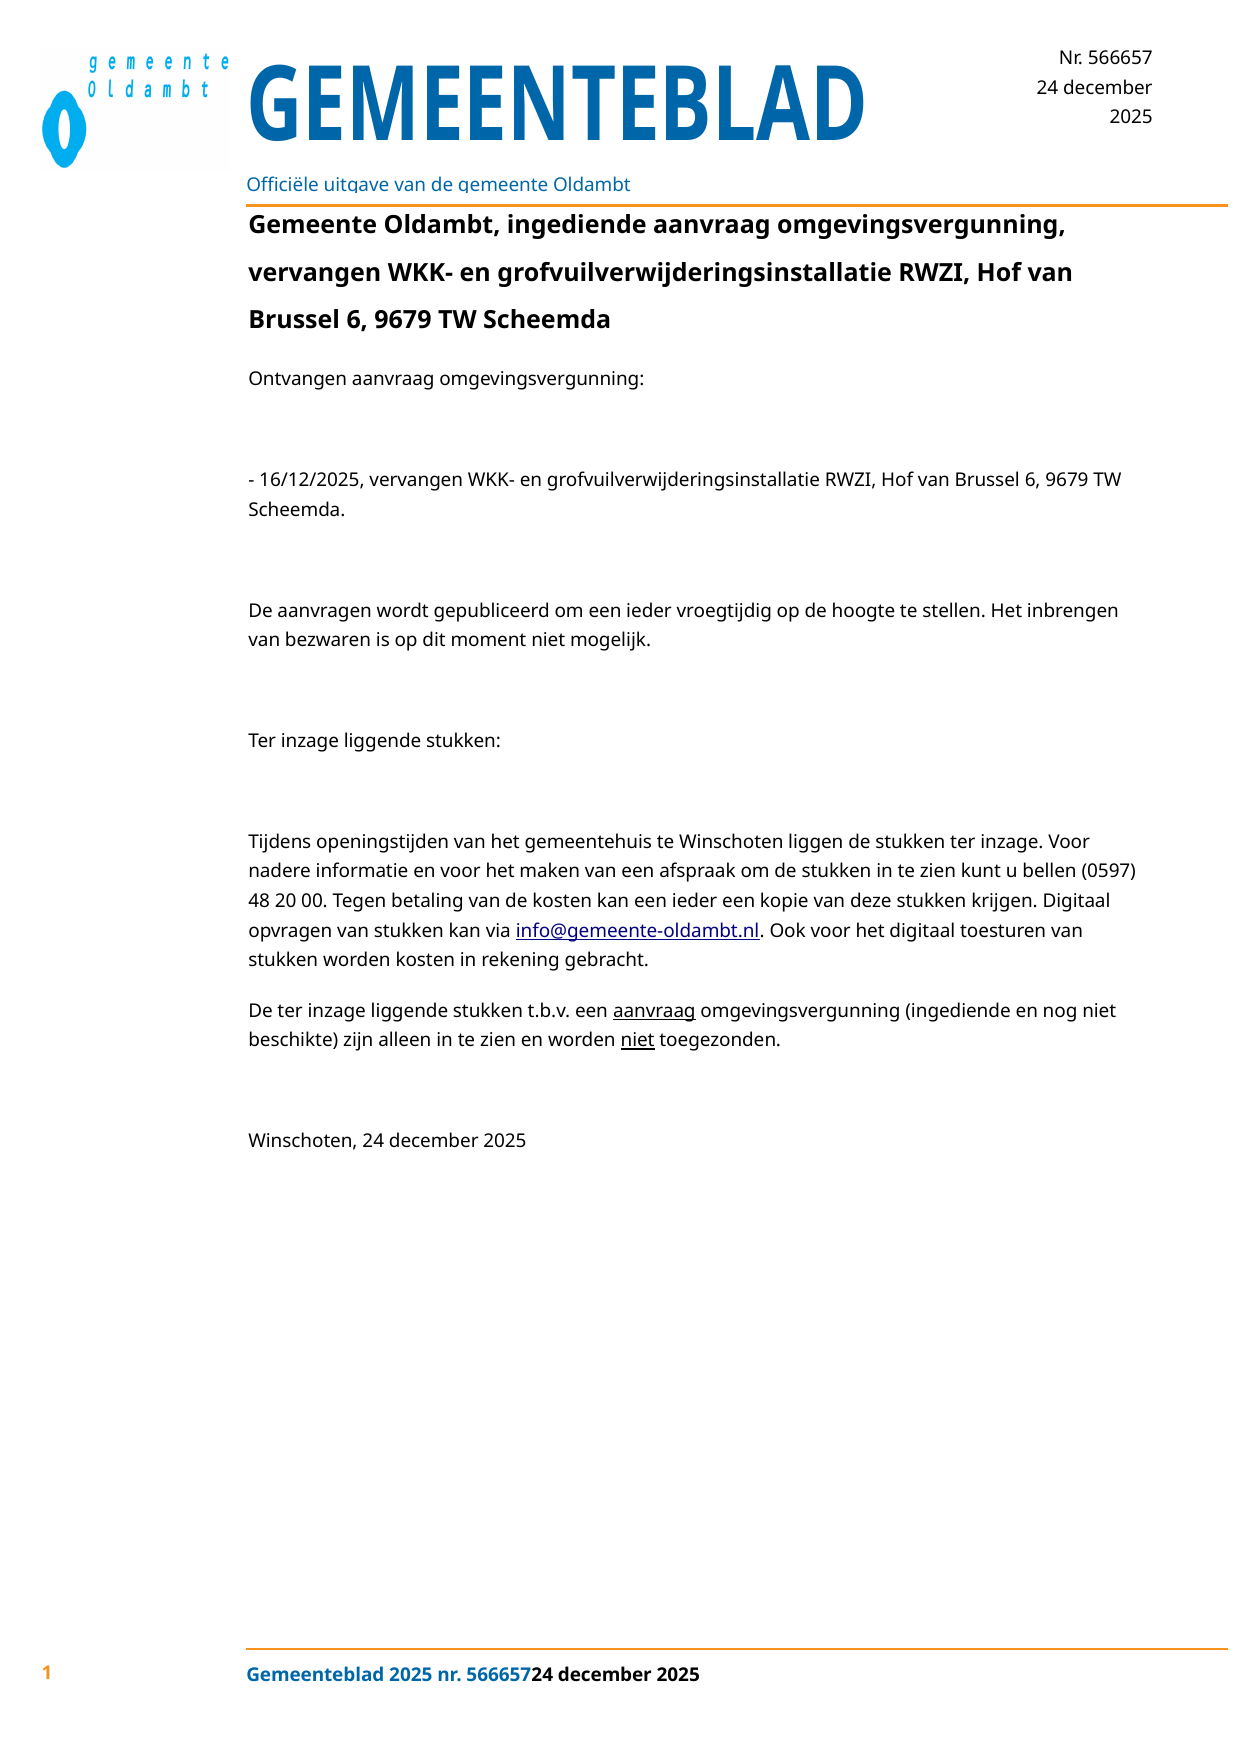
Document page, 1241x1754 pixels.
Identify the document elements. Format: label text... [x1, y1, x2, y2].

text - 16/12/2025, vervangen WKK- en grofvuilverwijderingsinstallatie RWZI, Hof van Brussel 6, 9679 TW Scheemda. [248, 466, 1152, 522]
text Winschoten, 24 december 2025 [248, 1127, 1152, 1153]
picture [41, 47, 231, 172]
text De aanvragen wordt gepubliceerd om een ieder vroegtijdig op de hoogte te stellen. Het inbrengen van bezwaren is op dit moment niet mogelijk. [248, 597, 1152, 652]
text Tijdens openingstijden van het gemeentehuis te Winschoten liggen de stukken ter inzage. Voor nadere informatie en voor het maken van een afspraak om de stukken in te zien kunt u bellen (0597) 48 20 00. Tegen betaling van de kosten kan een ieder een kopie van deze stukken krijgen. Digitaal opvragen van stukken kan via info@gemeente-oldambt.nl. Ook voor het digitaal toesturen van stukken worden kosten in rekening gebracht. [248, 828, 1152, 972]
text Ter inzage liggende stukken: [248, 727, 1152, 753]
text Gemeente Oldambt, ingediende aanvraag omgevingsvergunning, vervangen WKK- en grofvuilverwijderingsinstallatie RWZI, Hof van Brussel 6, 9679 TW Scheemda [248, 207, 1152, 336]
text De ter inzage liggende stukken t.b.v. een aanvraag omgevingsvergunning (ingediende en nog niet beschikte) zijn alleen in te zien en worden niet toegezonden. [248, 997, 1152, 1052]
text Ontvangen aanvraag omgevingsvergunning: [248, 366, 1152, 391]
